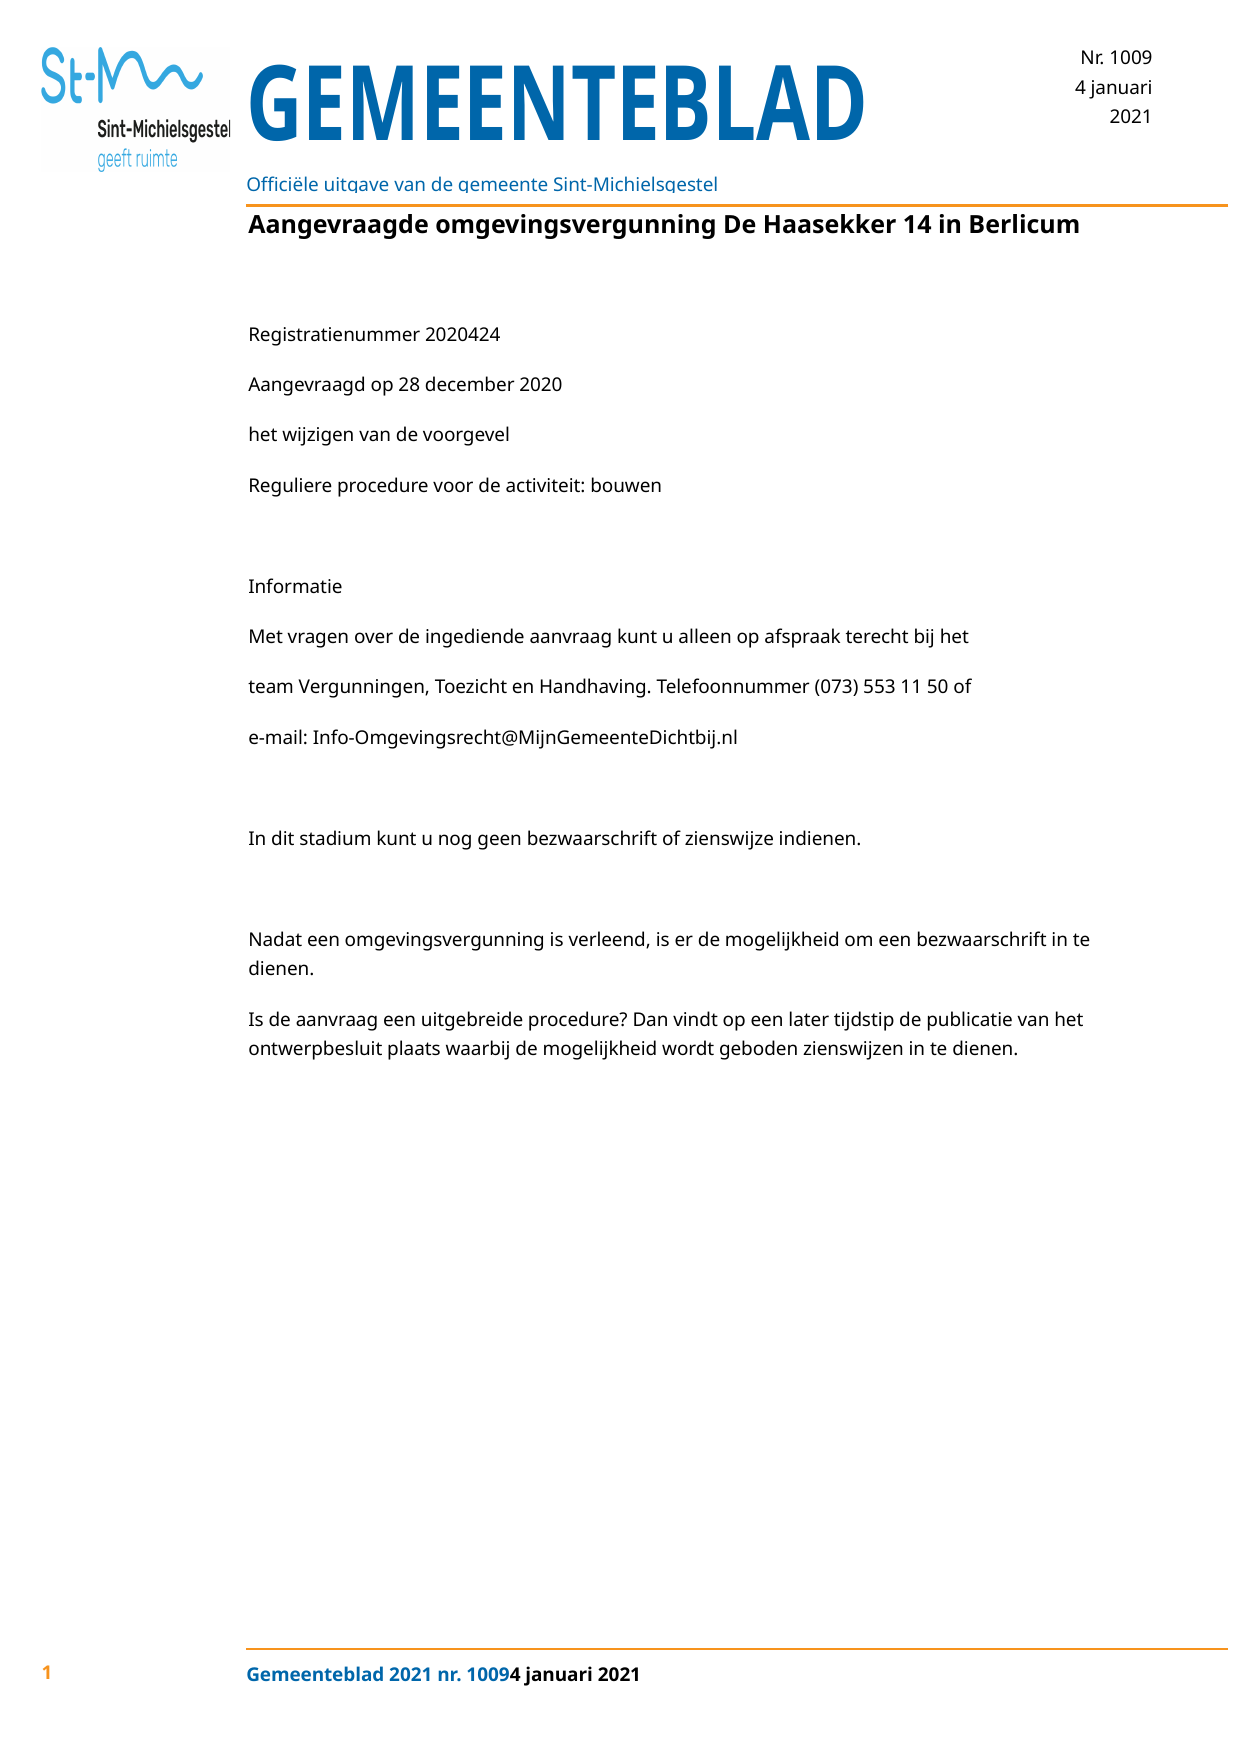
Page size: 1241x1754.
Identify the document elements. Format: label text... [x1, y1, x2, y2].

text Reguliere procedure voor de activiteit: bouwen [248, 472, 1152, 498]
text team Vergunningen, Toezicht en Handhaving. Telefoonnummer (073) 553 11 50 of [248, 674, 1152, 699]
picture [41, 47, 231, 172]
text Informatie [248, 573, 1152, 598]
text Met vragen over de ingediende aanvraag kunt u alleen op afspraak terecht bij het [248, 623, 1152, 649]
text Is de aanvraag een uitgebreide procedure? Dan vindt op een later tijdstip de publicatie van het ontwerpbesluit plaats waarbij de mogelijkheid wordt geboden zienswijzen in te dienen. [248, 1006, 1152, 1061]
text Aangevraagd op 28 december 2020 [248, 371, 1152, 397]
text Nadat een omgevingsvergunning is verleend, is er de mogelijkheid om een bezwaarschrift in te dienen. [248, 926, 1152, 981]
text e-mail: Info-Omgevingsrecht@MijnGemeenteDichtbij.nl [248, 724, 1152, 750]
text Aangevraagde omgevingsvergunning De Haasekker 14 in Berlicum [248, 207, 1152, 241]
text In dit stadium kunt u nog geen bezwaarschrift of zienswijze indienen. [248, 825, 1152, 851]
text Registratienummer 2020424 [248, 321, 1152, 346]
text het wijzigen van de voorgevel [248, 422, 1152, 447]
